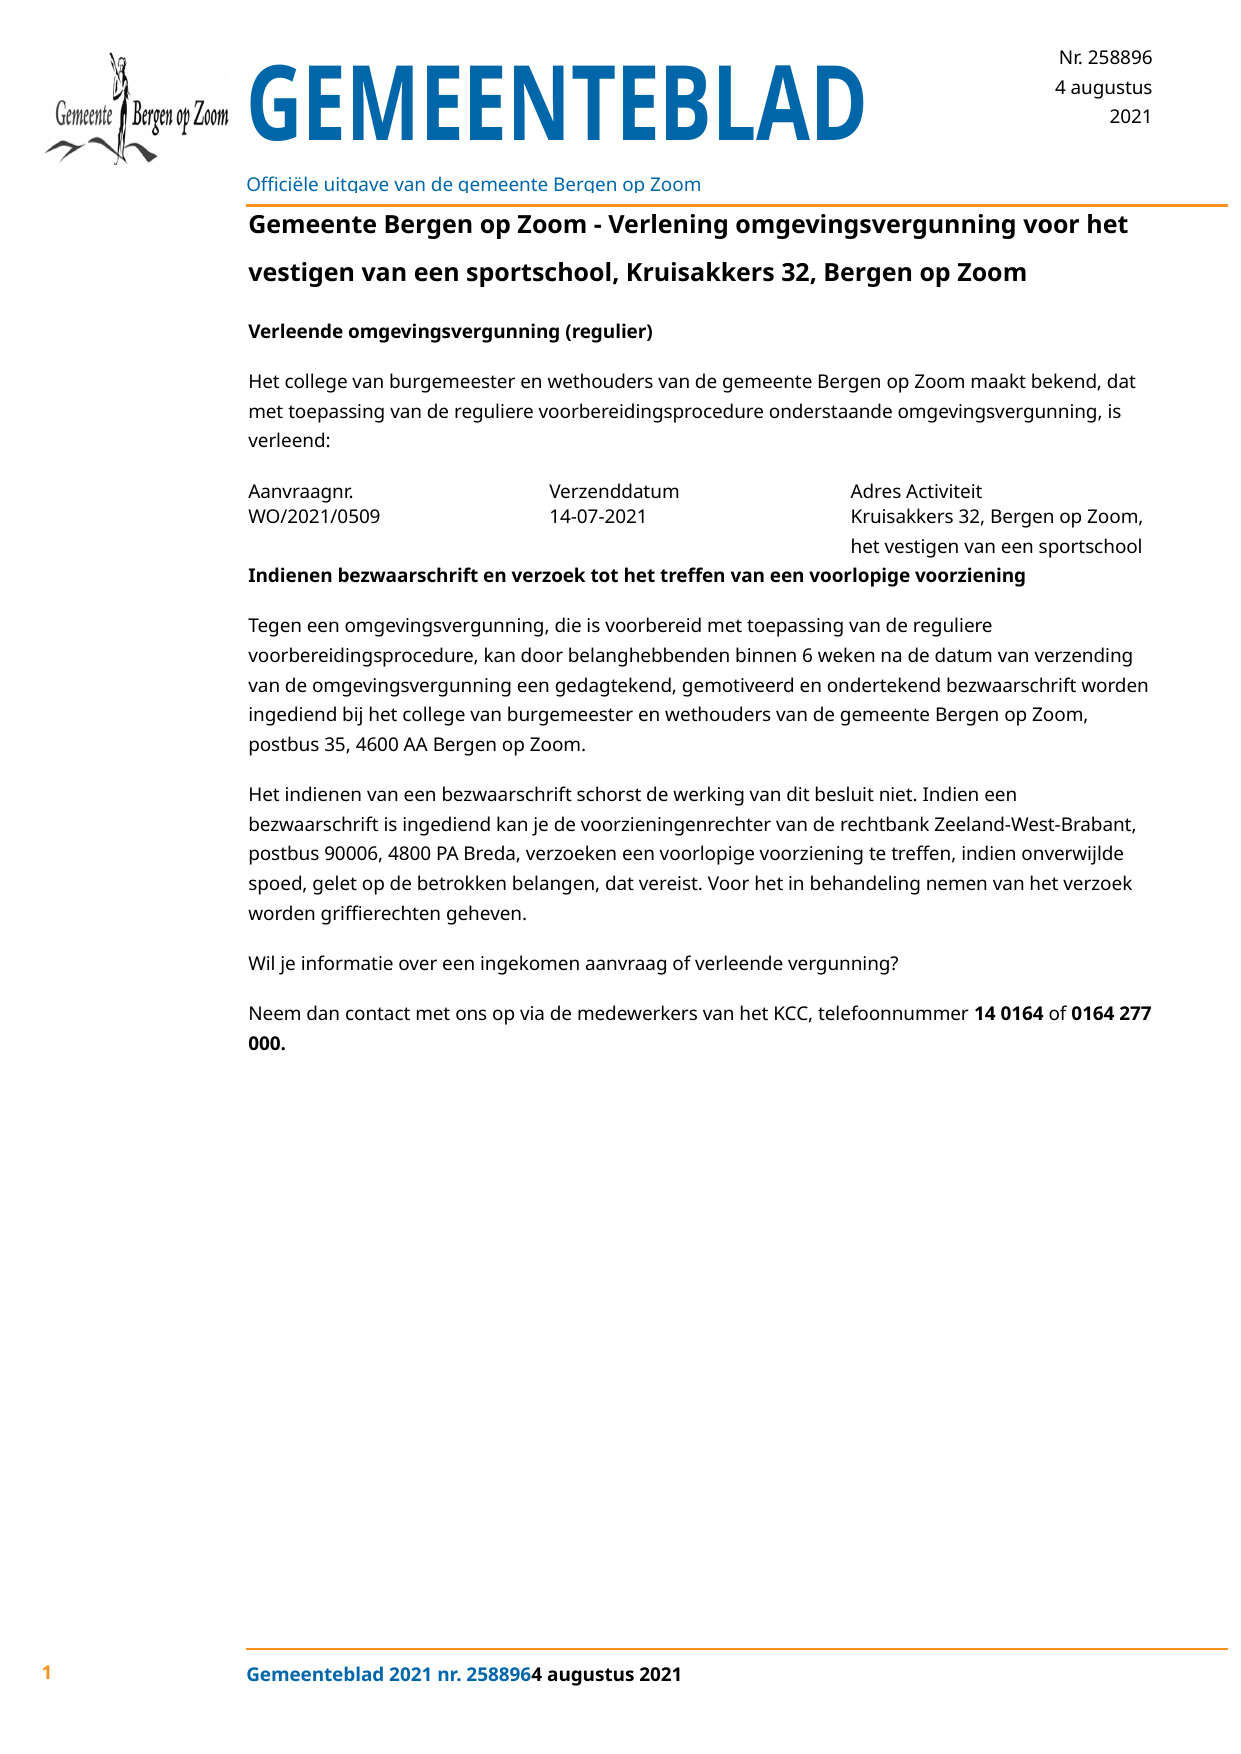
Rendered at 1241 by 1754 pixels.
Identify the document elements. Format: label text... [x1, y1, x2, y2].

text Neem dan contact met ons op via de medewerkers van het KCC, telefoonnummer 14 0164 of 0164 277 000. [248, 1001, 1152, 1056]
table_header Verzenddatum [549, 478, 850, 504]
text Wil je informatie over een ingekomen aanvraag of verleende vergunning? [248, 950, 1152, 976]
text Indienen bezwaarschrift en verzoek tot het treffen van een voorlopige voorziening [248, 562, 1152, 588]
table_cell Kruisakkers 32, Bergen op Zoom, het vestigen van een sportschool [850, 504, 1152, 559]
text Tegen een omgevingsvergunning, die is voorbereid met toepassing van de reguliere voorbereidingsprocedure, kan door belanghebbenden binnen 6 weken na de datum van verzending van de omgevingsvergunning een gedagtekend, gemotiveerd en ondertekend bezwaarschrift worden ingediend bij het college van burgemeester en wethouders van de gemeente Bergen op Zoom, postbus 35, 4600 AA Bergen op Zoom. [248, 613, 1152, 757]
text Gemeente Bergen op Zoom - Verlening omgevingsvergunning voor het vestigen van een sportschool, Kruisakkers 32, Bergen op Zoom [248, 207, 1152, 288]
text Het college van burgemeester en wethouders van de gemeente Bergen op Zoom maakt bekend, dat met toepassing van de reguliere voorbereidingsprocedure onderstaande omgevingsvergunning, is verleend: [248, 368, 1152, 453]
table_cell 14-07-2021 [549, 504, 850, 559]
table_header Adres Activiteit [850, 478, 1152, 504]
table_cell WO/2021/0509 [248, 504, 549, 559]
table_header Aanvraagnr. [248, 478, 549, 504]
text Verleende omgevingsvergunning (regulier) [248, 318, 1152, 344]
text Het indienen van een bezwaarschrift schorst de werking van dit besluit niet. Indien een bezwaarschrift is ingediend kan je de voorzieningenrechter van de rechtbank Zeeland-West-Brabant, postbus 90006, 4800 PA Breda, verzoeken een voorlopige voorziening te treffen, indien onverwijlde spoed, gelet op de betrokken belangen, dat vereist. Voor het in behandeling nemen van het verzoek worden griffierechten geheven. [248, 781, 1152, 926]
picture [41, 47, 231, 172]
